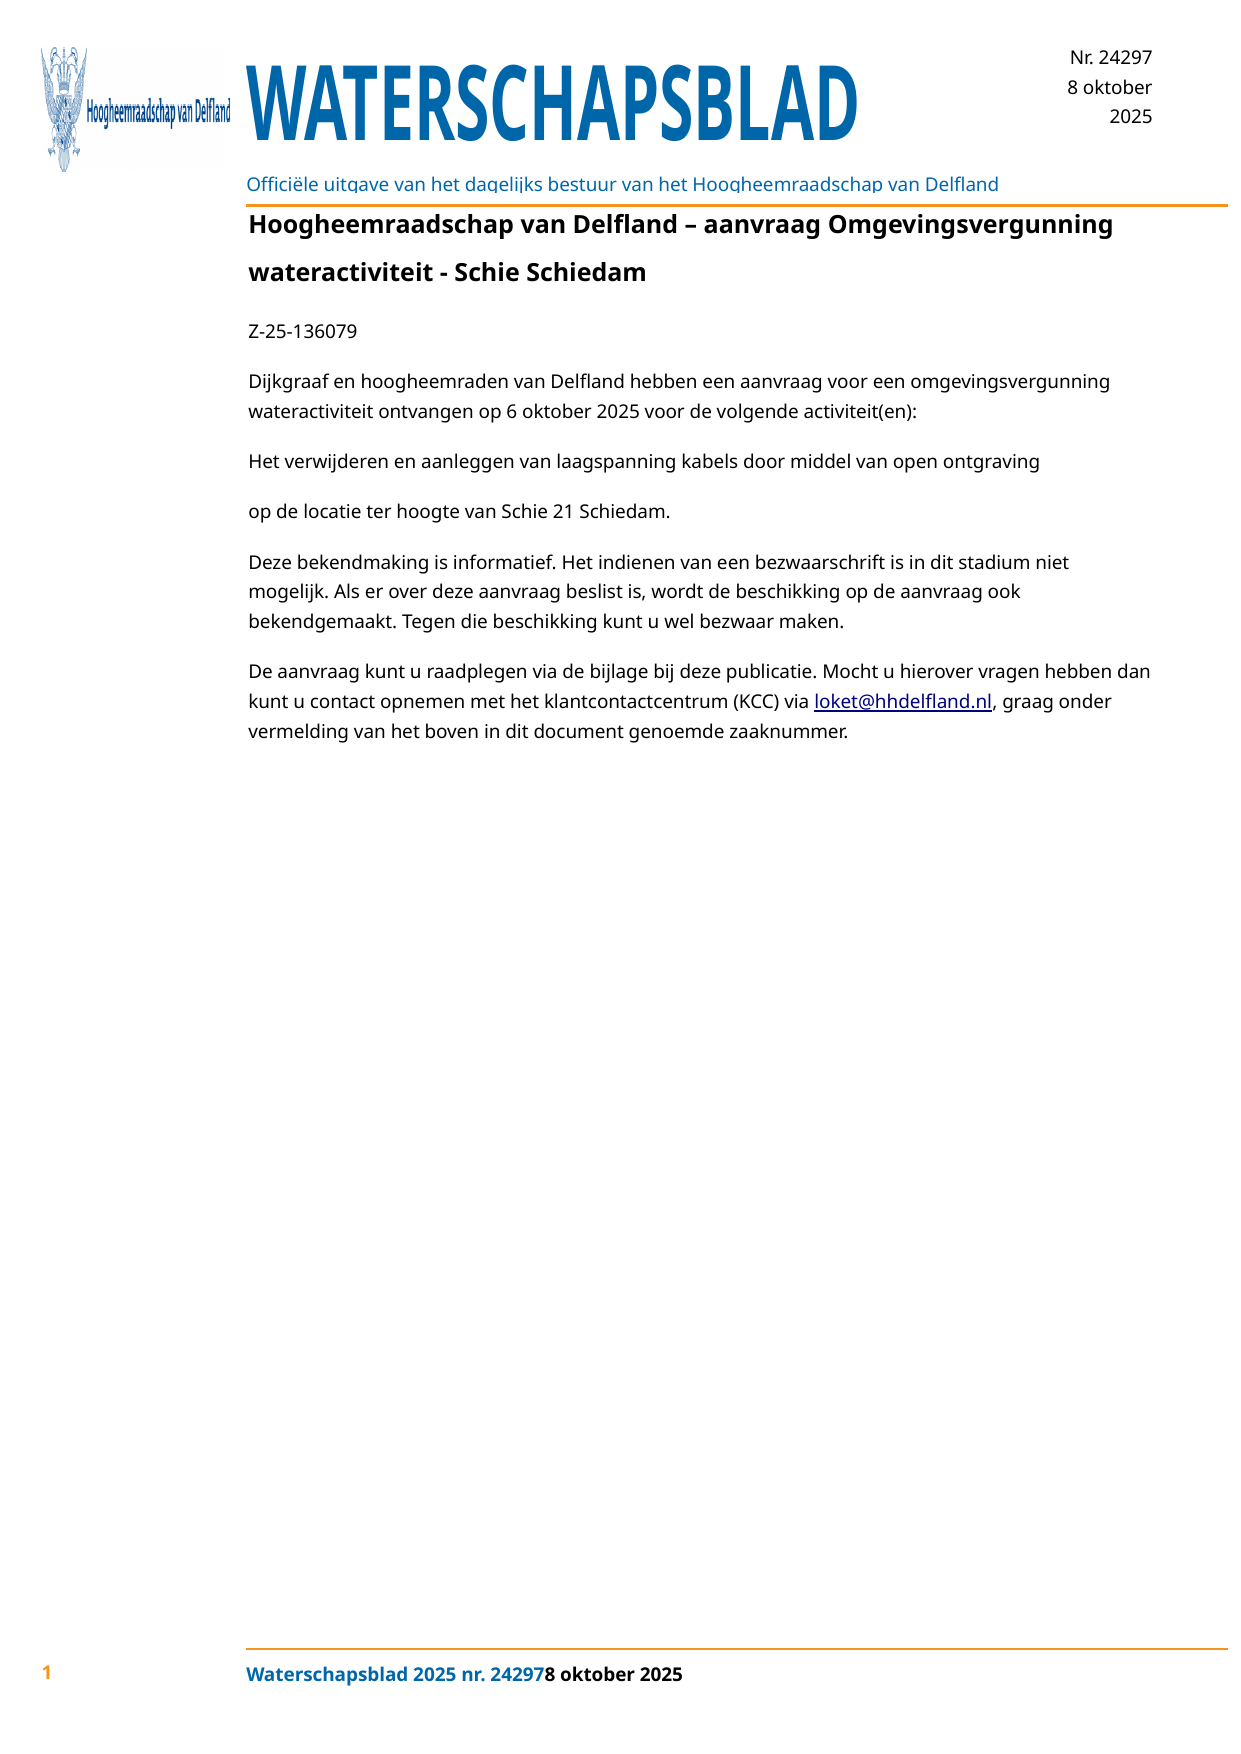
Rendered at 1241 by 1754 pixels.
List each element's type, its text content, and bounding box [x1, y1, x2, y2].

text op de locatie ter hoogte van Schie 21 Schiedam. [248, 499, 1152, 524]
text Het verwijderen en aanleggen van laagspanning kabels door middel van open ontgraving [248, 448, 1152, 474]
text De aanvraag kunt u raadplegen via de bijlage bij deze publicatie. Mocht u hierover vragen hebben dan kunt u contact opnemen met het klantcontactcentrum (KCC) via loket@hhdelfland.nl, graag onder vermelding van het boven in dit document genoemde zaaknummer. [248, 659, 1152, 744]
text Deze bekendmaking is informatief. Het indienen van een bezwaarschrift is in dit stadium niet mogelijk. Als er over deze aanvraag beslist is, wordt de beschikking op de aanvraag ook bekendgemaakt. Tegen die beschikking kunt u wel bezwaar maken. [248, 549, 1152, 634]
text Dijkgraaf en hoogheemraden van Delfland hebben een aanvraag voor een omgevingsvergunning wateractiviteit ontvangen op 6 oktober 2025 voor de volgende activiteit(en): [248, 368, 1152, 424]
text Z-25-136079 [248, 318, 1152, 344]
text Hoogheemraadschap van Delfland – aanvraag Omgevingsvergunning wateractiviteit - Schie Schiedam [248, 207, 1152, 288]
picture [41, 47, 231, 172]
